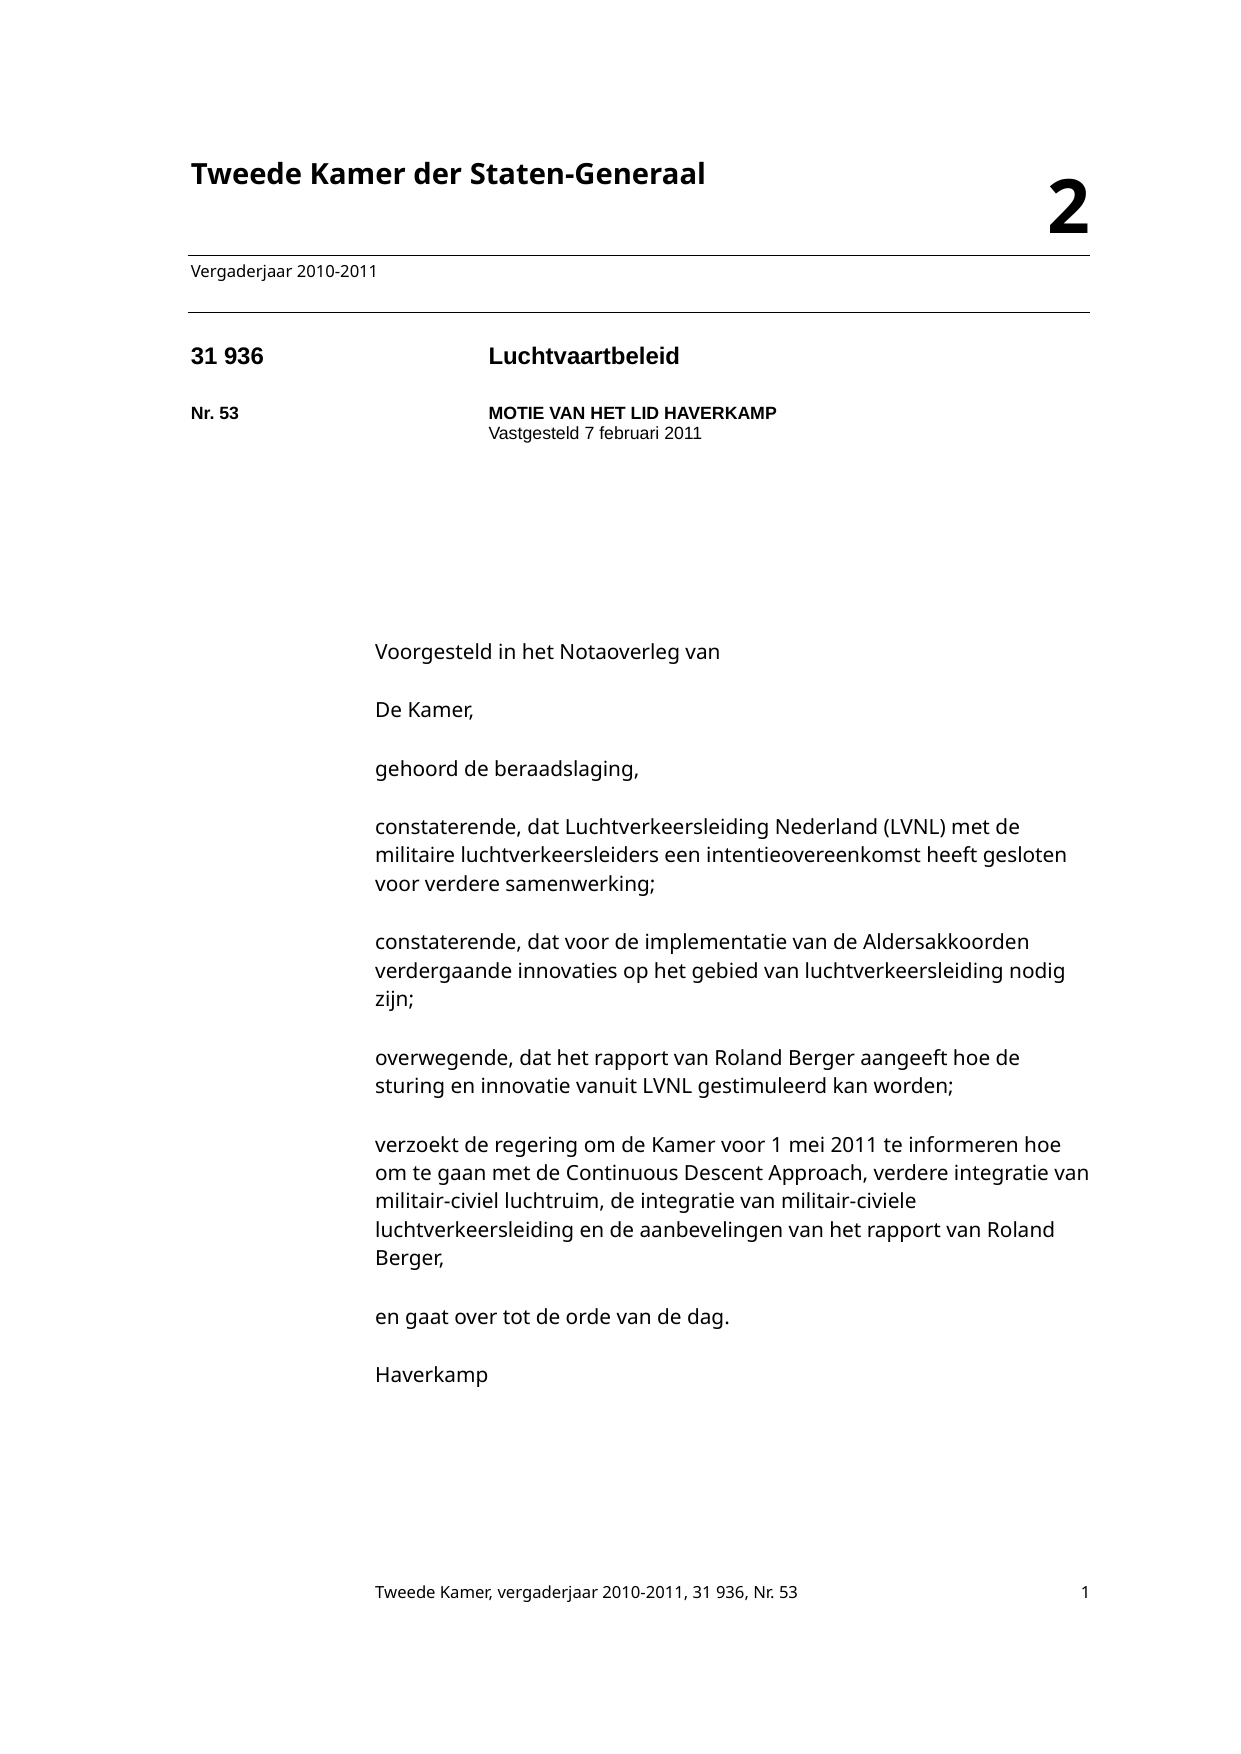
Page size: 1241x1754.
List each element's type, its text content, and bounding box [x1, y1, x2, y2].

table_cell Nr. 53 [188, 399, 485, 518]
table_cell [485, 313, 1090, 339]
text constaterende, dat Luchtverkeersleiding Nederland (LVNL) met de militaire luchtverkeersleiders een intentieovereenkomst heeft gesloten voor verdere samenwerking; [375, 812, 1090, 897]
table_cell MOTIE VAN HET LID HAVERKAMP Vastgesteld 7 februari 2011 [485, 399, 1090, 518]
text en gaat over tot de orde van de dag. [375, 1302, 1090, 1330]
table_cell 31 936 [188, 339, 485, 399]
table_cell [485, 256, 1090, 312]
table_cell [188, 313, 485, 339]
text Haverkamp [375, 1360, 1090, 1389]
table_header 2 [910, 150, 1090, 255]
text Voorgesteld in het Notaoverleg van [375, 637, 1090, 665]
text constaterende, dat voor de implementatie van de Aldersakkoorden verdergaande innovaties op het gebied van luchtverkeersleiding nodig zijn; [375, 927, 1090, 1013]
text gehoord de beraadslaging, [375, 754, 1090, 782]
table_header Tweede Kamer der Staten-Generaal [188, 150, 909, 255]
text overwegende, dat het rapport van Roland Berger aangeeft hoe de sturing en innovatie vanuit LVNL gestimuleerd kan worden; [375, 1043, 1090, 1100]
table_cell Vergaderjaar 2010-2011 [188, 256, 485, 312]
table_cell Luchtvaartbeleid [485, 339, 1090, 399]
text verzoekt de regering om de Kamer voor 1 mei 2011 te informeren hoe om te gaan met de Continuous Descent Approach, verdere integratie van militair-civiel luchtruim, de integratie van militair-civiele luchtverkeersleiding en de aanbevelingen van het rapport van Roland Berger, [375, 1130, 1090, 1272]
text De Kamer, [375, 695, 1090, 724]
